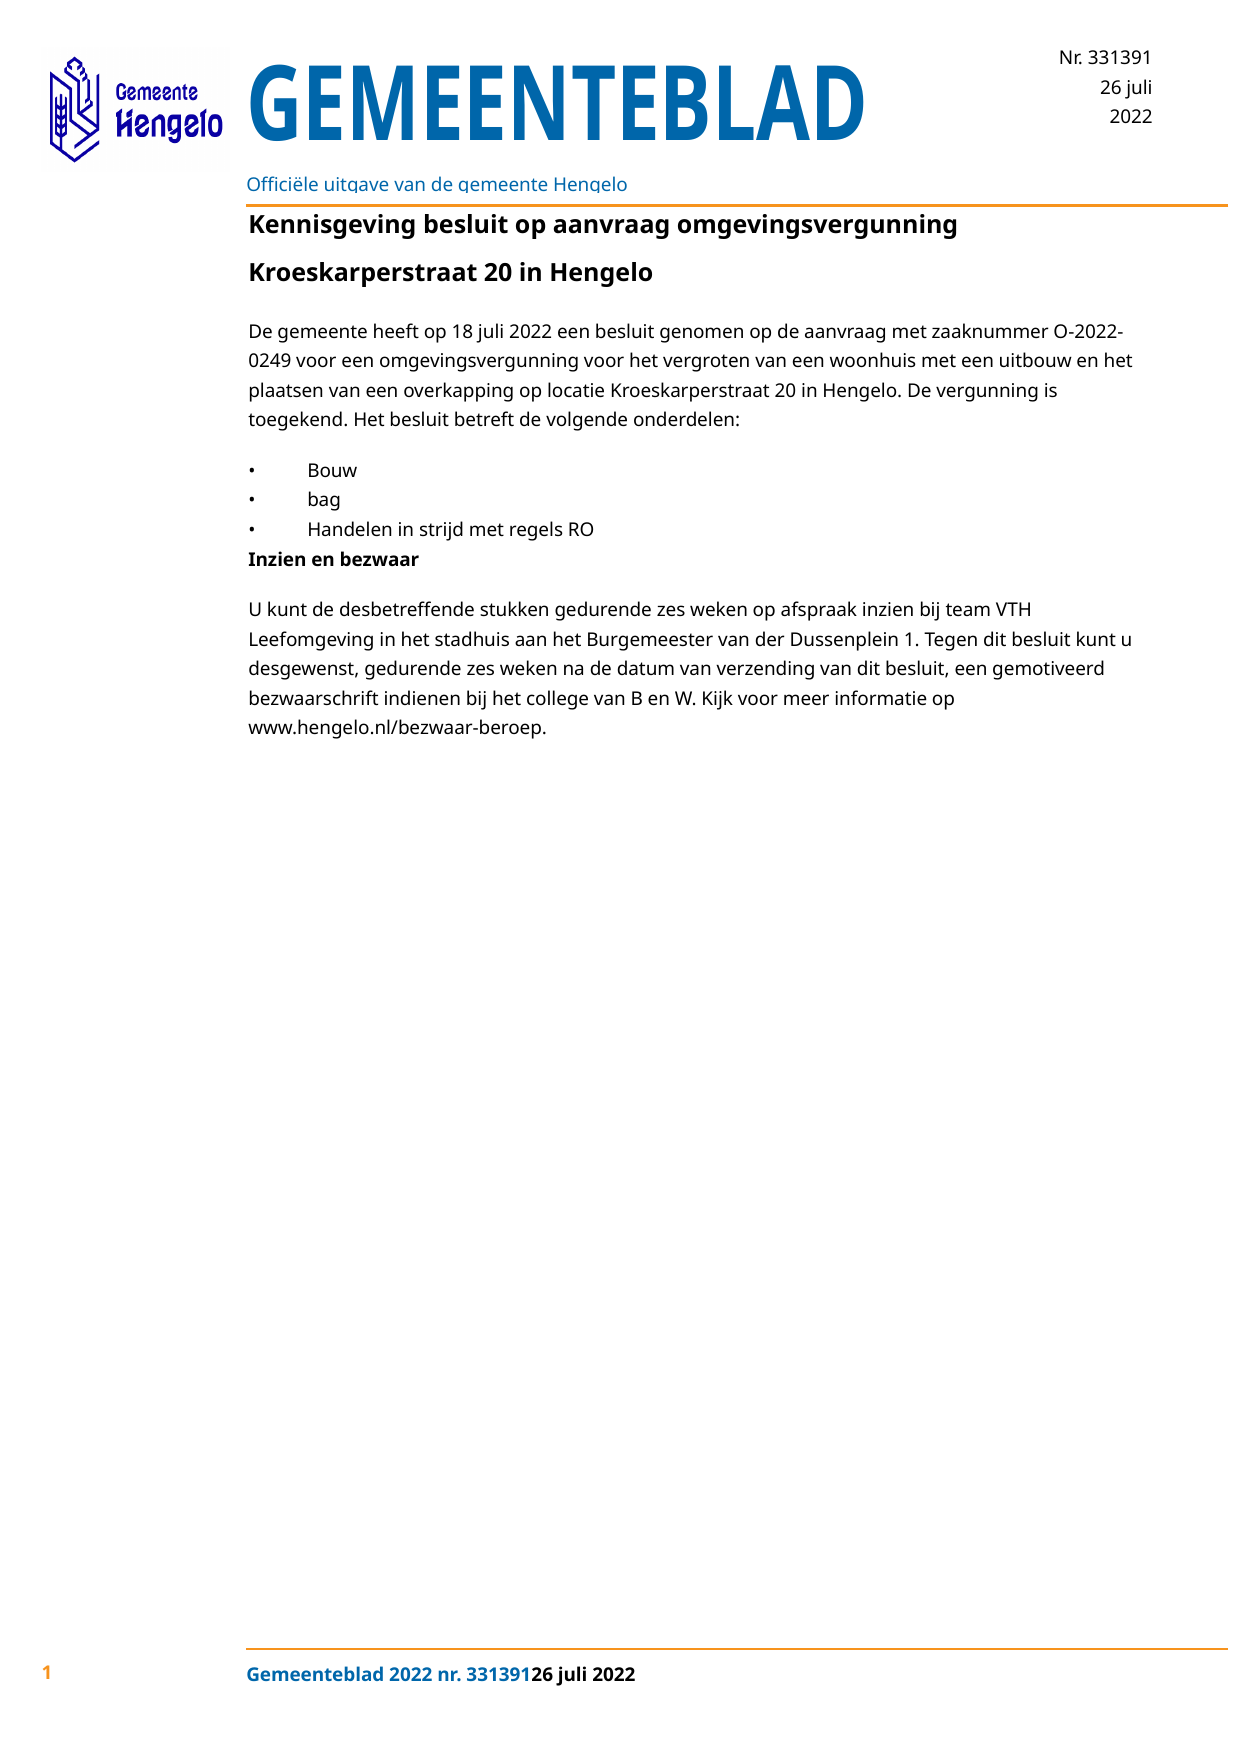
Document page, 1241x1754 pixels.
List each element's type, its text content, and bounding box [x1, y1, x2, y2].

text Inzien en bezwaar [248, 546, 1152, 572]
list Handelen in strijd met regels RO [248, 516, 1152, 542]
list Bouw [248, 457, 1152, 483]
text Kennisgeving besluit op aanvraag omgevingsvergunning Kroeskarperstraat 20 in Hengelo [248, 207, 1152, 288]
picture [41, 47, 231, 172]
text U kunt de desbetreffende stukken gedurende zes weken op afspraak inzien bij team VTH Leefomgeving in het stadhuis aan het Burgemeester van der Dussenplein 1. Tegen dit besluit kunt u desgewenst, gedurende zes weken na de datum van verzending van dit besluit, een gemotiveerd bezwaarschrift indienen bij het college van B en W. Kijk voor meer informatie op www.hengelo.nl/bezwaar-beroep. [248, 596, 1152, 740]
text De gemeente heeft op 18 juli 2022 een besluit genomen op de aanvraag met zaaknummer O-2022-0249 voor een omgevingsvergunning voor het vergroten van een woonhuis met een uitbouw en het plaatsen van een overkapping op locatie Kroeskarperstraat 20 in Hengelo. De vergunning is toegekend. Het besluit betreft de volgende onderdelen: [248, 318, 1152, 432]
list bag [248, 487, 1152, 512]
